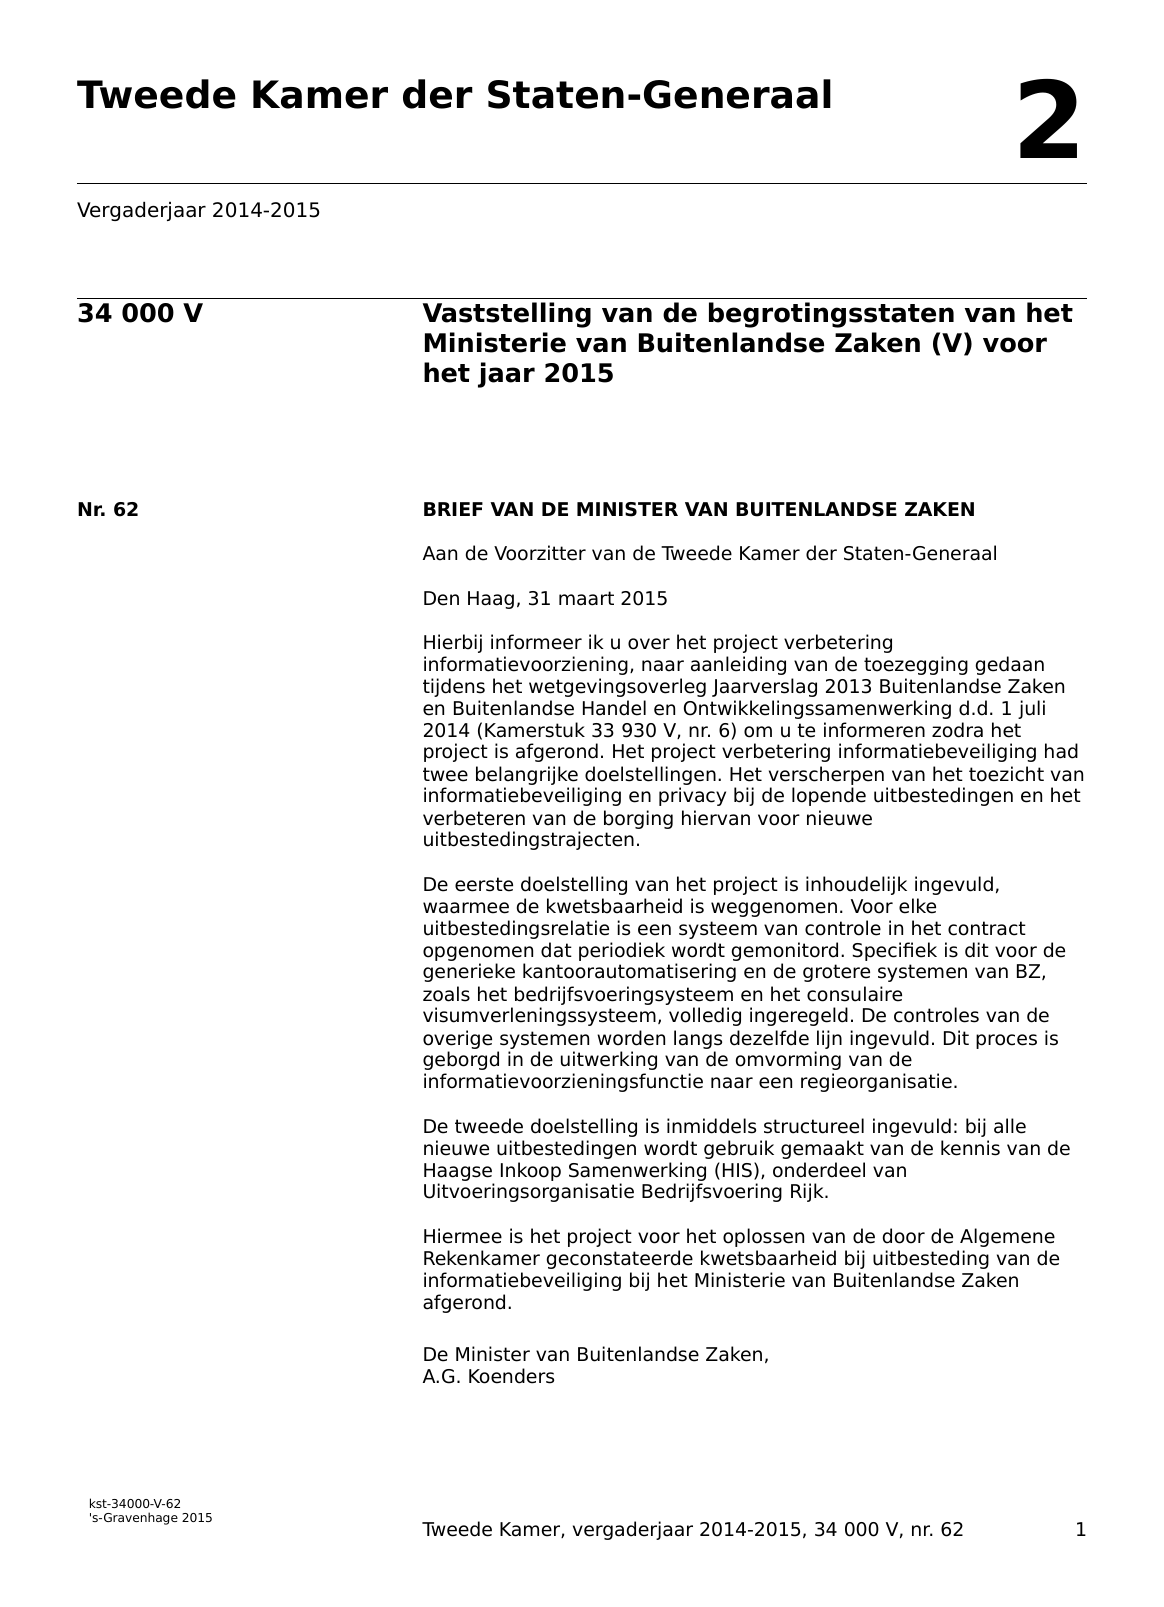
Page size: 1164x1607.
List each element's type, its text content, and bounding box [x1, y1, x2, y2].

table_header 2 [886, 59, 1087, 183]
text 's-Gravenhage 2015 [88, 1511, 323, 1525]
text kst-34000-V-62 [88, 1497, 323, 1511]
text Hierbij informeer ik u over het project verbetering informatievoorziening, naar aanleiding van de toezegging gedaan tijdens het wetgevingsoverleg Jaarverslag 2013 Buitenlandse Zaken en Buitenlandse Handel en Ontwikkelingssamenwerking d.d. 1 juli 2014 (Kamerstuk 33 930 V, nr. 6) om u te informeren zodra het project is afgerond. Het project verbetering informatiebeveiliging had twee belangrijke doelstellingen. Het verscherpen van het toezicht van informatiebeveiliging en privacy bij de lopende uitbestedingen en het verbeteren van de borging hiervan voor nieuwe uitbestedingstrajecten. [422, 632, 1087, 851]
text De eerste doelstelling van het project is inhoudelijk ingevuld, waarmee de kwetsbaarheid is weggenomen. Voor elke uitbestedingsrelatie is een systeem van controle in het contract opgenomen dat periodiek wordt gemonitord. Specifiek is dit voor de generieke kantoorautomatisering en de grotere systemen van BZ, zoals het bedrijfsvoeringsysteem en het consulaire visumverleningssysteem, volledig ingeregeld. De controles van de overige systemen worden langs dezelfde lijn ingevuld. Dit proces is geborgd in de uitwerking van de omvorming van de informatievoorzieningsfunctie naar een regieorganisatie. [422, 873, 1087, 1093]
table_header Tweede Kamer der Staten-Generaal [77, 59, 886, 183]
subtitle 34 000 V Vaststelling van de begrotingsstaten van het Ministerie van Buitenlandse Zaken (V) voor het jaar 2015 [77, 299, 1087, 388]
table_cell Vergaderjaar 2014-2015 [77, 184, 1087, 298]
subtitle Nr. 62 BRIEF VAN DE MINISTER VAN BUITENLANDSE ZAKEN [77, 499, 1087, 521]
text Den Haag, 31 maart 2015 [422, 587, 1087, 609]
text Hiermee is het project voor het oplossen van de door de Algemene Rekenkamer geconstateerde kwetsbaarheid bij uitbesteding van de informatiebeveiliging bij het Ministerie van Buitenlandse Zaken afgerond. [422, 1226, 1087, 1313]
text De tweede doelstelling is inmiddels structureel ingevuld: bij alle nieuwe uitbestedingen wordt gebruik gemaakt van de kennis van de Haagse Inkoop Samenwerking (HIS), onderdeel van Uitvoeringsorganisatie Bedrijfsvoering Rijk. [422, 1116, 1087, 1203]
text Aan de Voorzitter van de Tweede Kamer der Staten-Generaal [422, 543, 1087, 565]
text De Minister van Buitenlandse Zaken, A.G. Koenders [422, 1343, 1087, 1387]
